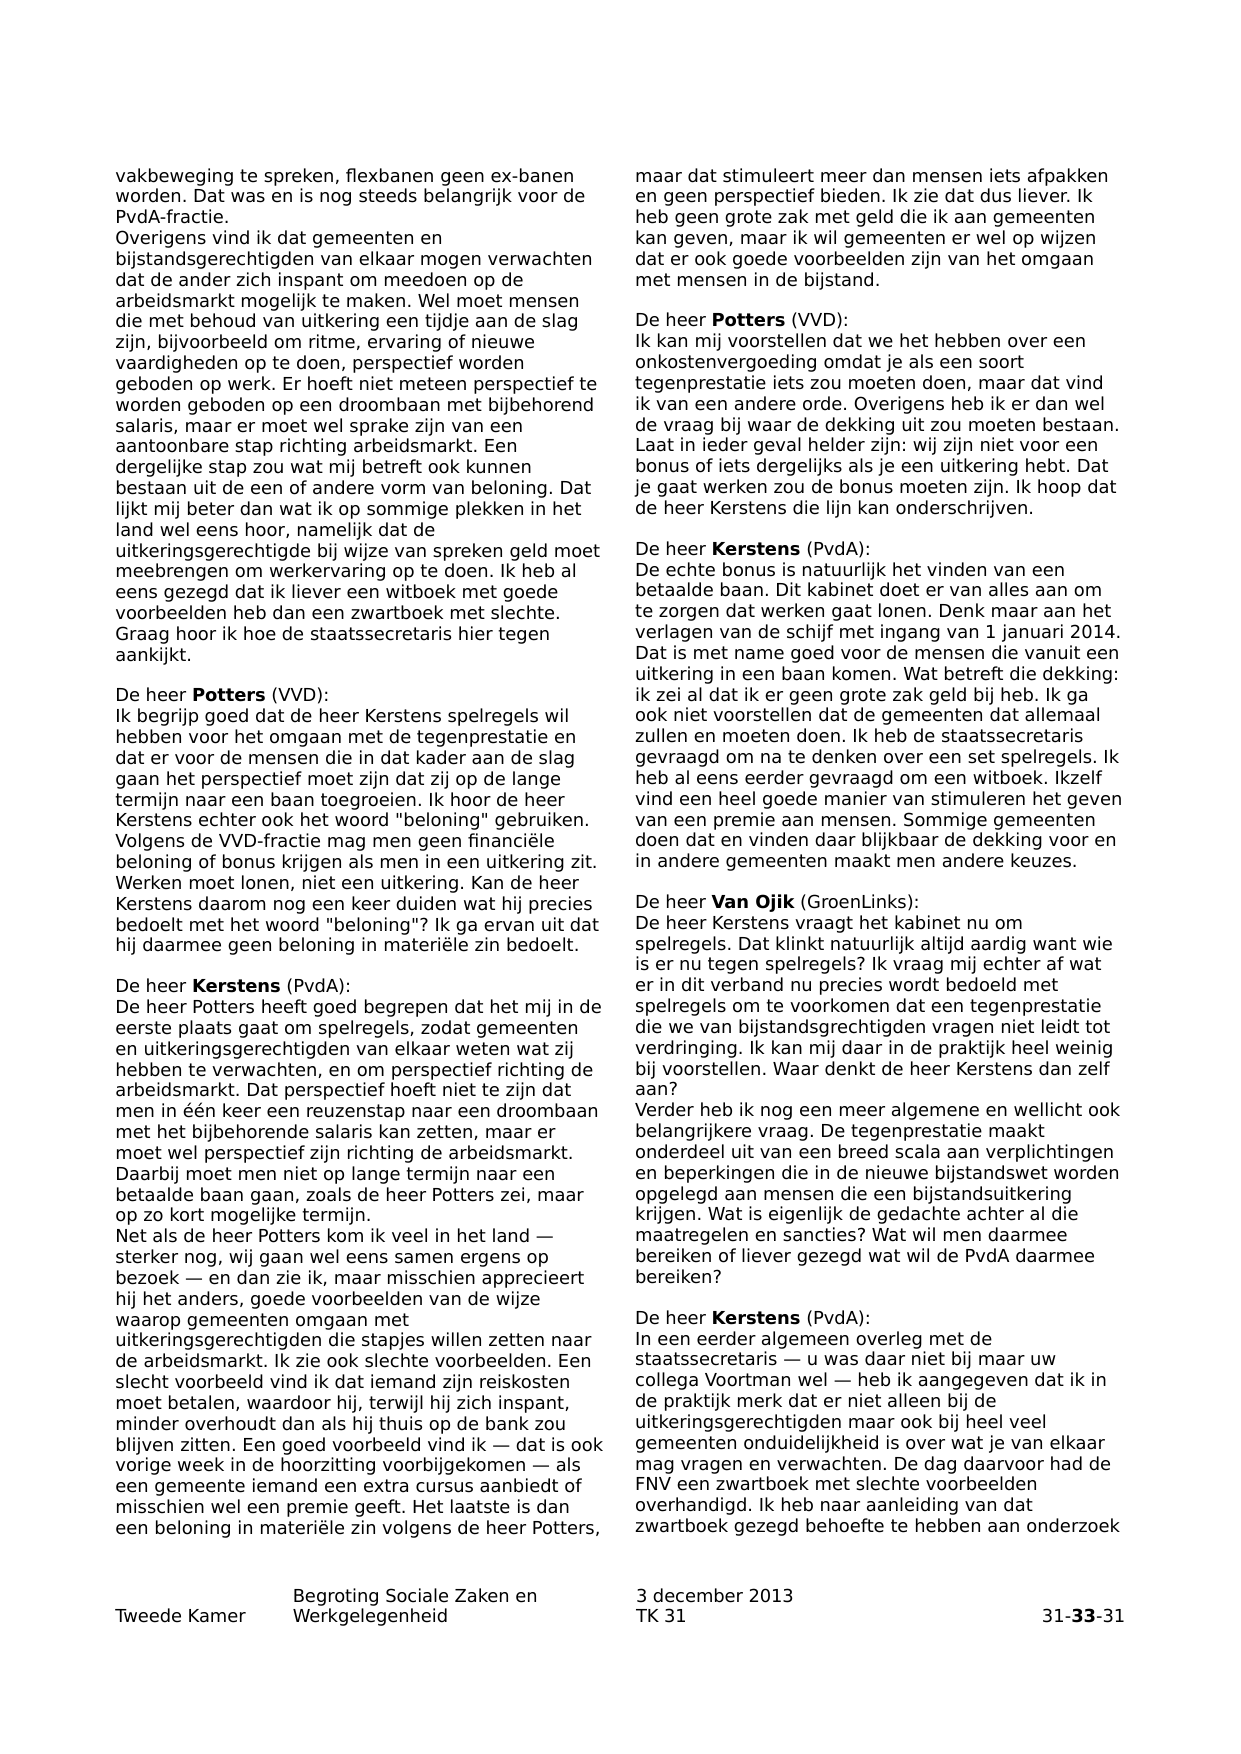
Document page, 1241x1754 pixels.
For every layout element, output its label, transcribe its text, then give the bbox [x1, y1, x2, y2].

text De heer Kerstens (PvdA): [635, 1307, 1125, 1328]
text De heer Potters (VVD): [115, 685, 605, 706]
text maar dat stimuleert meer dan mensen iets afpakken en geen perspectief bieden. Ik zie dat dus liever. Ik heb geen grote zak met geld die ik aan gemeenten kan geven, maar ik wil gemeenten er wel op wijzen dat er ook goede voorbeelden zijn van het omgaan met mensen in de bijstand. [635, 165, 1125, 290]
text De heer Kerstens (PvdA): [635, 538, 1125, 559]
text De heer Van Ojik (GroenLinks): [635, 892, 1125, 912]
text De heer Potters heeft goed begrepen dat het mij in de eerste plaats gaat om spelregels, zodat gemeenten en uitkeringsgerechtigden van elkaar weten wat zij hebben te verwachten, en om perspectief richting de arbeidsmarkt. Dat perspectief hoeft niet te zijn dat men in één keer een reuzenstap naar een droombaan met het bijbehorende salaris kan zetten, maar er moet wel perspectief zijn richting de arbeidsmarkt. Daarbij moet men niet op lange termijn naar een betaalde baan gaan, zoals de heer Potters zei, maar op zo kort mogelijke termijn. [115, 997, 605, 1226]
text De heer Kerstens vraagt het kabinet nu om spelregels. Dat klinkt natuurlijk altijd aardig want wie is er nu tegen spelregels? Ik vraag mij echter af wat er in dit verband nu precies wordt bedoeld met spelregels om te voorkomen dat een tegenprestatie die we van bijstandsgrechtigden vragen niet leidt tot verdringing. Ik kan mij daar in de praktijk heel weinig bij voorstellen. Waar denkt de heer Kerstens dan zelf aan? [635, 912, 1125, 1100]
text Net als de heer Potters kom ik veel in het land — sterker nog, wij gaan wel eens samen ergens op bezoek — en dan zie ik, maar misschien apprecieert hij het anders, goede voorbeelden van de wijze waarop gemeenten omgaan met uitkeringsgerechtigden die stapjes willen zetten naar de arbeidsmarkt. Ik zie ook slechte voorbeelden. Een slecht voorbeeld vind ik dat iemand zijn reiskosten moet betalen, waardoor hij, terwijl hij zich inspant, minder overhoudt dan als hij thuis op de bank zou blijven zitten. Een goed voorbeeld vind ik — dat is ook vorige week in de hoorzitting voorbijgekomen — als een gemeente iemand een extra cursus aanbiedt of misschien wel een premie geeft. Het laatste is dan een beloning in materiële zin volgens de heer Potters, [115, 1226, 605, 1538]
text Overigens vind ik dat gemeenten en bijstandsgerechtigden van elkaar mogen verwachten dat de ander zich inspant om meedoen op de arbeidsmarkt mogelijk te maken. Wel moet mensen die met behoud van uitkering een tijdje aan de slag zijn, bijvoorbeeld om ritme, ervaring of nieuwe vaardigheden op te doen, perspectief worden geboden op werk. Er hoeft niet meteen perspectief te worden geboden op een droombaan met bijbehorend salaris, maar er moet wel sprake zijn van een aantoonbare stap richting arbeidsmarkt. Een dergelijke stap zou wat mij betreft ook kunnen bestaan uit de een of andere vorm van beloning. Dat lijkt mij beter dan wat ik op sommige plekken in het land wel eens hoor, namelijk dat de uitkeringsgerechtigde bij wijze van spreken geld moet meebrengen om werkervaring op te doen. Ik heb al eens gezegd dat ik liever een witboek met goede voorbeelden heb dan een zwartboek met slechte. Graag hoor ik hoe de staatssecretaris hier tegen aankijkt. [115, 228, 605, 665]
text vakbeweging te spreken, flexbanen geen ex-banen worden. Dat was en is nog steeds belangrijk voor de PvdA-fractie. [115, 165, 605, 228]
text De heer Potters (VVD): [635, 310, 1125, 331]
text De heer Kerstens (PvdA): [115, 976, 605, 997]
text In een eerder algemeen overleg met de staatssecretaris — u was daar niet bij maar uw collega Voortman wel — heb ik aangegeven dat ik in de praktijk merk dat er niet alleen bij de uitkeringsgerechtigden maar ook bij heel veel gemeenten onduidelijkheid is over wat je van elkaar mag vragen en verwachten. De dag daarvoor had de FNV een zwartboek met slechte voorbeelden overhandigd. Ik heb naar aanleiding van dat zwartboek gezegd behoefte te hebben aan onderzoek [635, 1328, 1125, 1537]
text Ik kan mij voorstellen dat we het hebben over een onkostenvergoeding omdat je als een soort tegenprestatie iets zou moeten doen, maar dat vind ik van een andere orde. Overigens heb ik er dan wel de vraag bij waar de dekking uit zou moeten bestaan. Laat in ieder geval helder zijn: wij zijn niet voor een bonus of iets dergelijks als je een uitkering hebt. Dat je gaat werken zou de bonus moeten zijn. Ik hoop dat de heer Kerstens die lijn kan onderschrijven. [635, 331, 1125, 518]
text De echte bonus is natuurlijk het vinden van een betaalde baan. Dit kabinet doet er van alles aan om te zorgen dat werken gaat lonen. Denk maar aan het verlagen van de schijf met ingang van 1 januari 2014. Dat is met name goed voor de mensen die vanuit een uitkering in een baan komen. Wat betreft die dekking: ik zei al dat ik er geen grote zak geld bij heb. Ik ga ook niet voorstellen dat de gemeenten dat allemaal zullen en moeten doen. Ik heb de staatssecretaris gevraagd om na te denken over een set spelregels. Ik heb al eens eerder gevraagd om een witboek. Ikzelf vind een heel goede manier van stimuleren het geven van een premie aan mensen. Sommige gemeenten doen dat en vinden daar blijkbaar de dekking voor en in andere gemeenten maakt men andere keuzes. [635, 559, 1125, 872]
text Verder heb ik nog een meer algemene en wellicht ook belangrijkere vraag. De tegenprestatie maakt onderdeel uit van een breed scala aan verplichtingen en beperkingen die in de nieuwe bijstandswet worden opgelegd aan mensen die een bijstandsuitkering krijgen. Wat is eigenlijk de gedachte achter al die maatregelen en sancties? Wat wil men daarmee bereiken of liever gezegd wat wil de PvdA daarmee bereiken? [635, 1100, 1125, 1287]
text Ik begrijp goed dat de heer Kerstens spelregels wil hebben voor het omgaan met de tegenprestatie en dat er voor de mensen die in dat kader aan de slag gaan het perspectief moet zijn dat zij op de lange termijn naar een baan toegroeien. Ik hoor de heer Kerstens echter ook het woord "beloning" gebruiken. Volgens de VVD-fractie mag men geen financiële beloning of bonus krijgen als men in een uitkering zit. Werken moet lonen, niet een uitkering. Kan de heer Kerstens daarom nog een keer duiden wat hij precies bedoelt met het woord "beloning"? Ik ga ervan uit dat hij daarmee geen beloning in materiële zin bedoelt. [115, 706, 605, 956]
